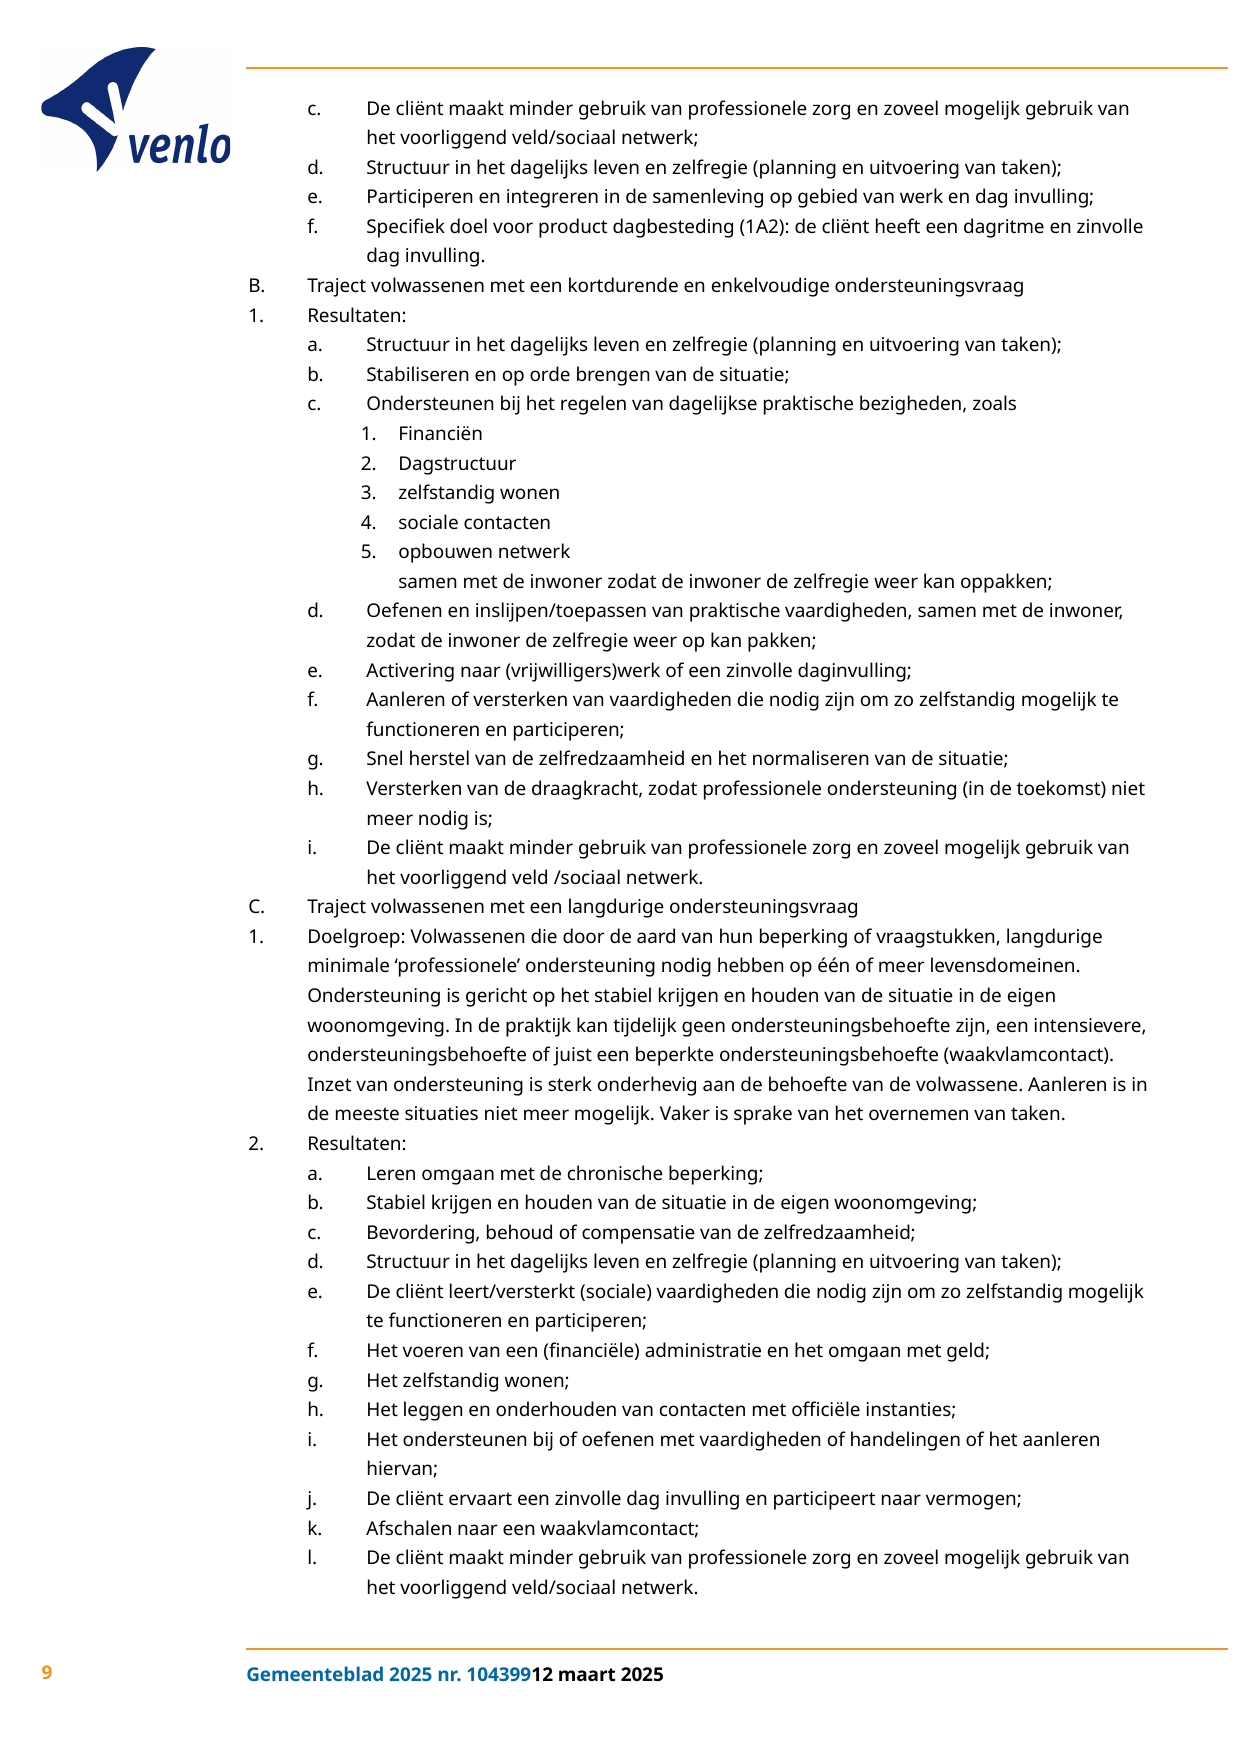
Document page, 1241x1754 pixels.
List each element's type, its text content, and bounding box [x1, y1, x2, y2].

list samen met de inwoner zodat de inwoner de zelfregie weer kan oppakken; [361, 568, 1152, 594]
list De cliënt maakt minder gebruik van professionele zorg en zoveel mogelijk gebruik van het voorliggend veld/sociaal netwerk; [307, 95, 1152, 150]
list Activering naar (vrijwilligers)werk of een zinvolle daginvulling; [307, 657, 1152, 683]
list Resultaten: [248, 302, 1152, 328]
list Afschalen naar een waakvlamcontact; [307, 1515, 1152, 1541]
list Leren omgaan met de chronische beperking; [307, 1160, 1152, 1186]
list De cliënt maakt minder gebruik van professionele zorg en zoveel mogelijk gebruik van het voorliggend veld/sociaal netwerk. [307, 1544, 1152, 1600]
list Traject volwassenen met een kortdurende en enkelvoudige ondersteuningsvraag [248, 272, 1152, 298]
list Aanleren of versterken van vaardigheden die nodig zijn om zo zelfstandig mogelijk te functioneren en participeren; [307, 686, 1152, 742]
list Het ondersteunen bij of oefenen met vaardigheden of handelingen of het aanleren hiervan; [307, 1426, 1152, 1481]
list De cliënt maakt minder gebruik van professionele zorg en zoveel mogelijk gebruik van het voorliggend veld /sociaal netwerk. [307, 834, 1152, 890]
list Dagstructuur [361, 450, 1152, 476]
list Structuur in het dagelijks leven en zelfregie (planning en uitvoering van taken); [307, 154, 1152, 180]
list Het leggen en onderhouden van contacten met officiële instanties; [307, 1396, 1152, 1422]
list Versterken van de draagkracht, zodat professionele ondersteuning (in de toekomst) niet meer nodig is; [307, 775, 1152, 831]
list Financiën [361, 420, 1152, 446]
list Structuur in het dagelijks leven en zelfregie (planning en uitvoering van taken); [307, 1248, 1152, 1274]
list Ondersteunen bij het regelen van dagelijkse praktische bezigheden, zoals [307, 391, 1152, 416]
picture [41, 47, 231, 172]
list Traject volwassenen met een langdurige ondersteuningsvraag [248, 893, 1152, 919]
list Structuur in het dagelijks leven en zelfregie (planning en uitvoering van taken); [307, 331, 1152, 357]
list Resultaten: [248, 1130, 1152, 1156]
list De cliënt leert/versterkt (sociale) vaardigheden die nodig zijn om zo zelfstandig mogelijk te functioneren en participeren; [307, 1278, 1152, 1333]
list Het zelfstandig wonen; [307, 1367, 1152, 1393]
list Het voeren van een (financiële) administratie en het omgaan met geld; [307, 1337, 1152, 1363]
list Bevordering, behoud of compensatie van de zelfredzaamheid; [307, 1219, 1152, 1245]
list zelfstandig wonen [361, 479, 1152, 505]
list De cliënt ervaart een zinvolle dag invulling en participeert naar vermogen; [307, 1485, 1152, 1511]
list sociale contacten [361, 509, 1152, 535]
list Specifiek doel voor product dagbesteding (1A2): de cliënt heeft een dagritme en zinvolle dag invulling. [307, 213, 1152, 268]
list Participeren en integreren in de samenleving op gebied van werk en dag invulling; [307, 183, 1152, 209]
list opbouwen netwerk [361, 538, 1152, 564]
list Stabiel krijgen en houden van de situatie in de eigen woonomgeving; [307, 1189, 1152, 1215]
list Oefenen en inslijpen/toepassen van praktische vaardigheden, samen met de inwoner, zodat de inwoner de zelfregie weer op kan pakken; [307, 598, 1152, 653]
list Doelgroep: Volwassenen die door de aard van hun beperking of vraagstukken, langdurige minimale ‘professionele’ ondersteuning nodig hebben op één of meer levensdomeinen. Ondersteuning is gericht op het stabiel krijgen en houden van de situatie in de eigen woonomgeving. In de praktijk kan tijdelijk geen ondersteuningsbehoefte zijn, een intensievere, ondersteuningsbehoefte of juist een beperkte ondersteuningsbehoefte (waakvlamcontact). Inzet van ondersteuning is sterk onderhevig aan de behoefte van de volwassene. Aanleren is in de meeste situaties niet meer mogelijk. Vaker is sprake van het overnemen van taken. [248, 923, 1152, 1126]
list Stabiliseren en op orde brengen van de situatie; [307, 361, 1152, 387]
list Snel herstel van de zelfredzaamheid en het normaliseren van de situatie; [307, 746, 1152, 771]
